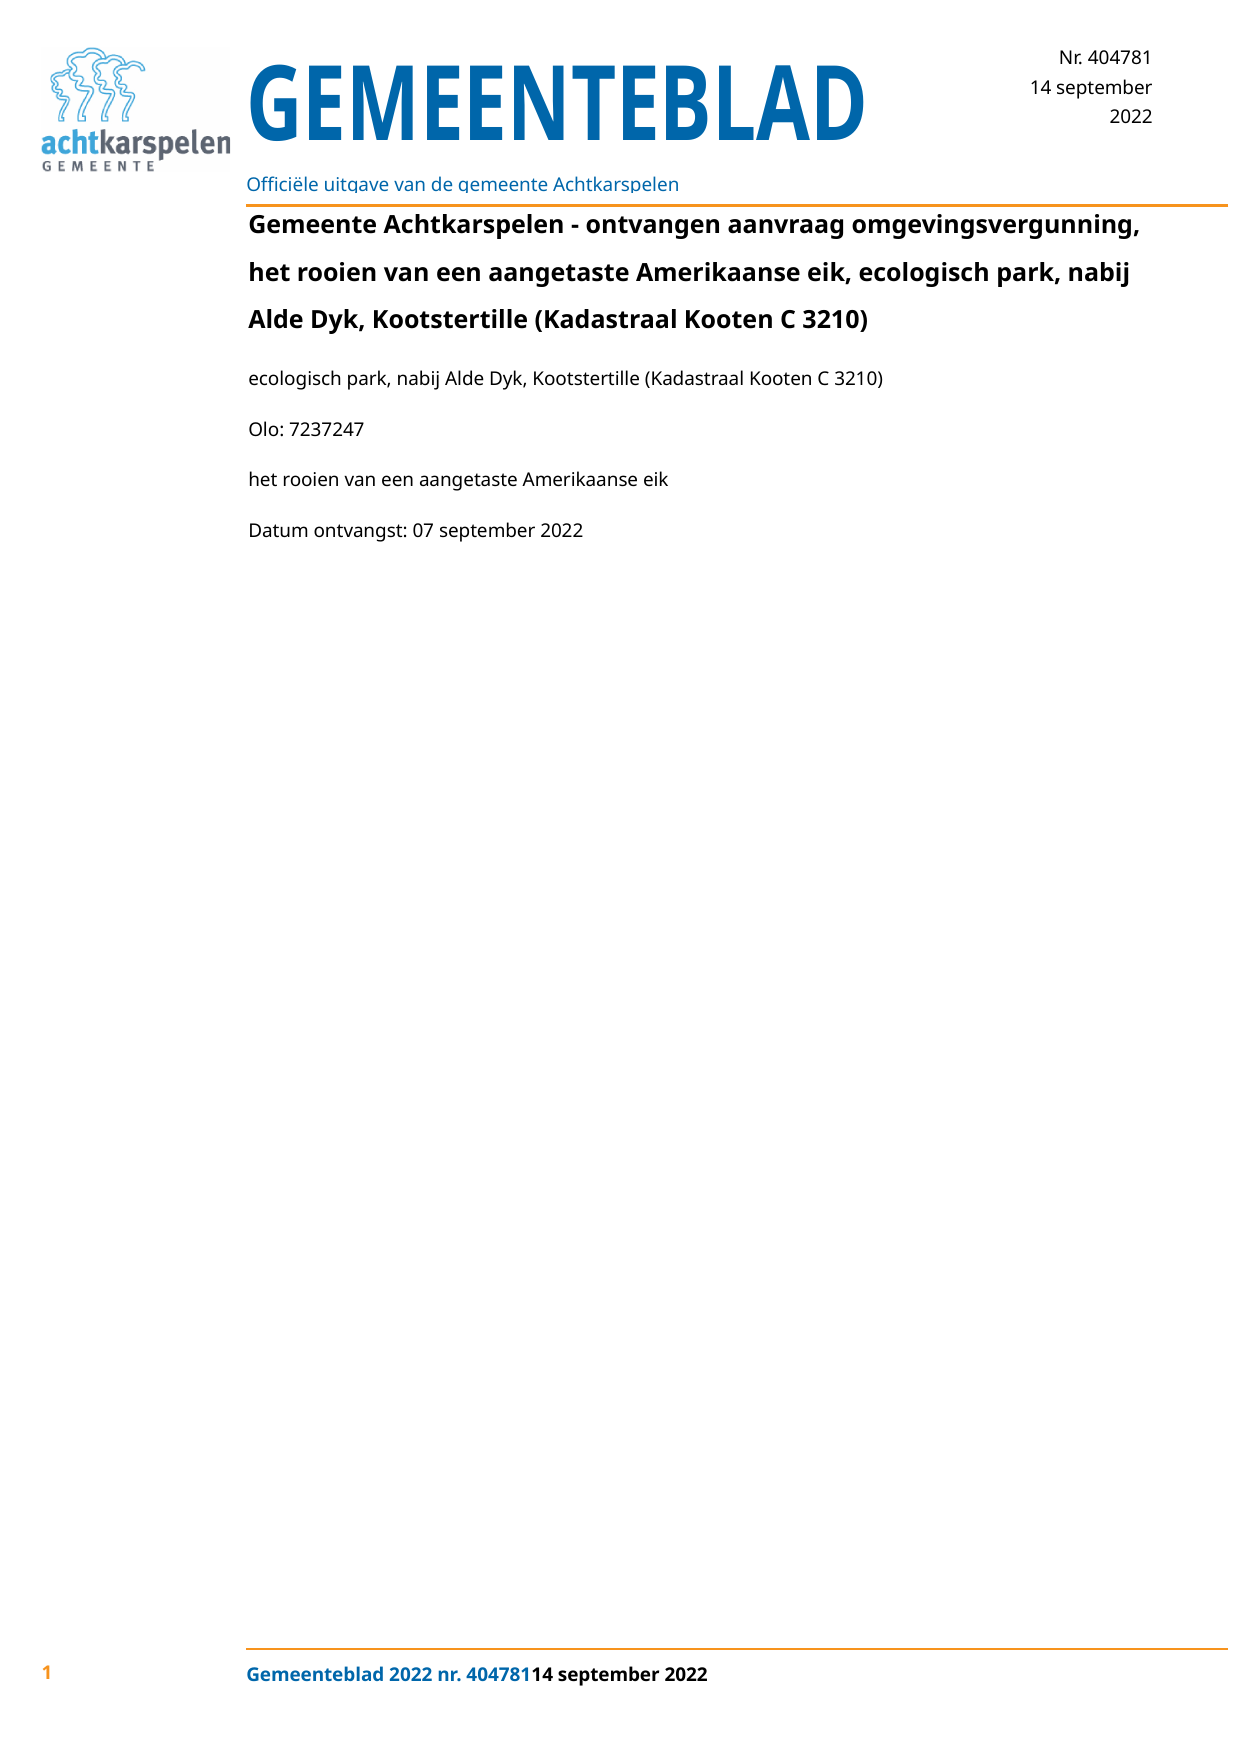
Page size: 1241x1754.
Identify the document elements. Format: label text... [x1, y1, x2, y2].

text Gemeente Achtkarspelen - ontvangen aanvraag omgevingsvergunning, het rooien van een aangetaste Amerikaanse eik, ecologisch park, nabij Alde Dyk, Kootstertille (Kadastraal Kooten C 3210) [248, 207, 1152, 336]
text ecologisch park, nabij Alde Dyk, Kootstertille (Kadastraal Kooten C 3210) [248, 366, 1152, 391]
picture [41, 47, 231, 172]
text Datum ontvangst: 07 september 2022 [248, 517, 1152, 542]
text Olo: 7237247 [248, 416, 1152, 442]
text het rooien van een aangetaste Amerikaanse eik [248, 466, 1152, 492]
